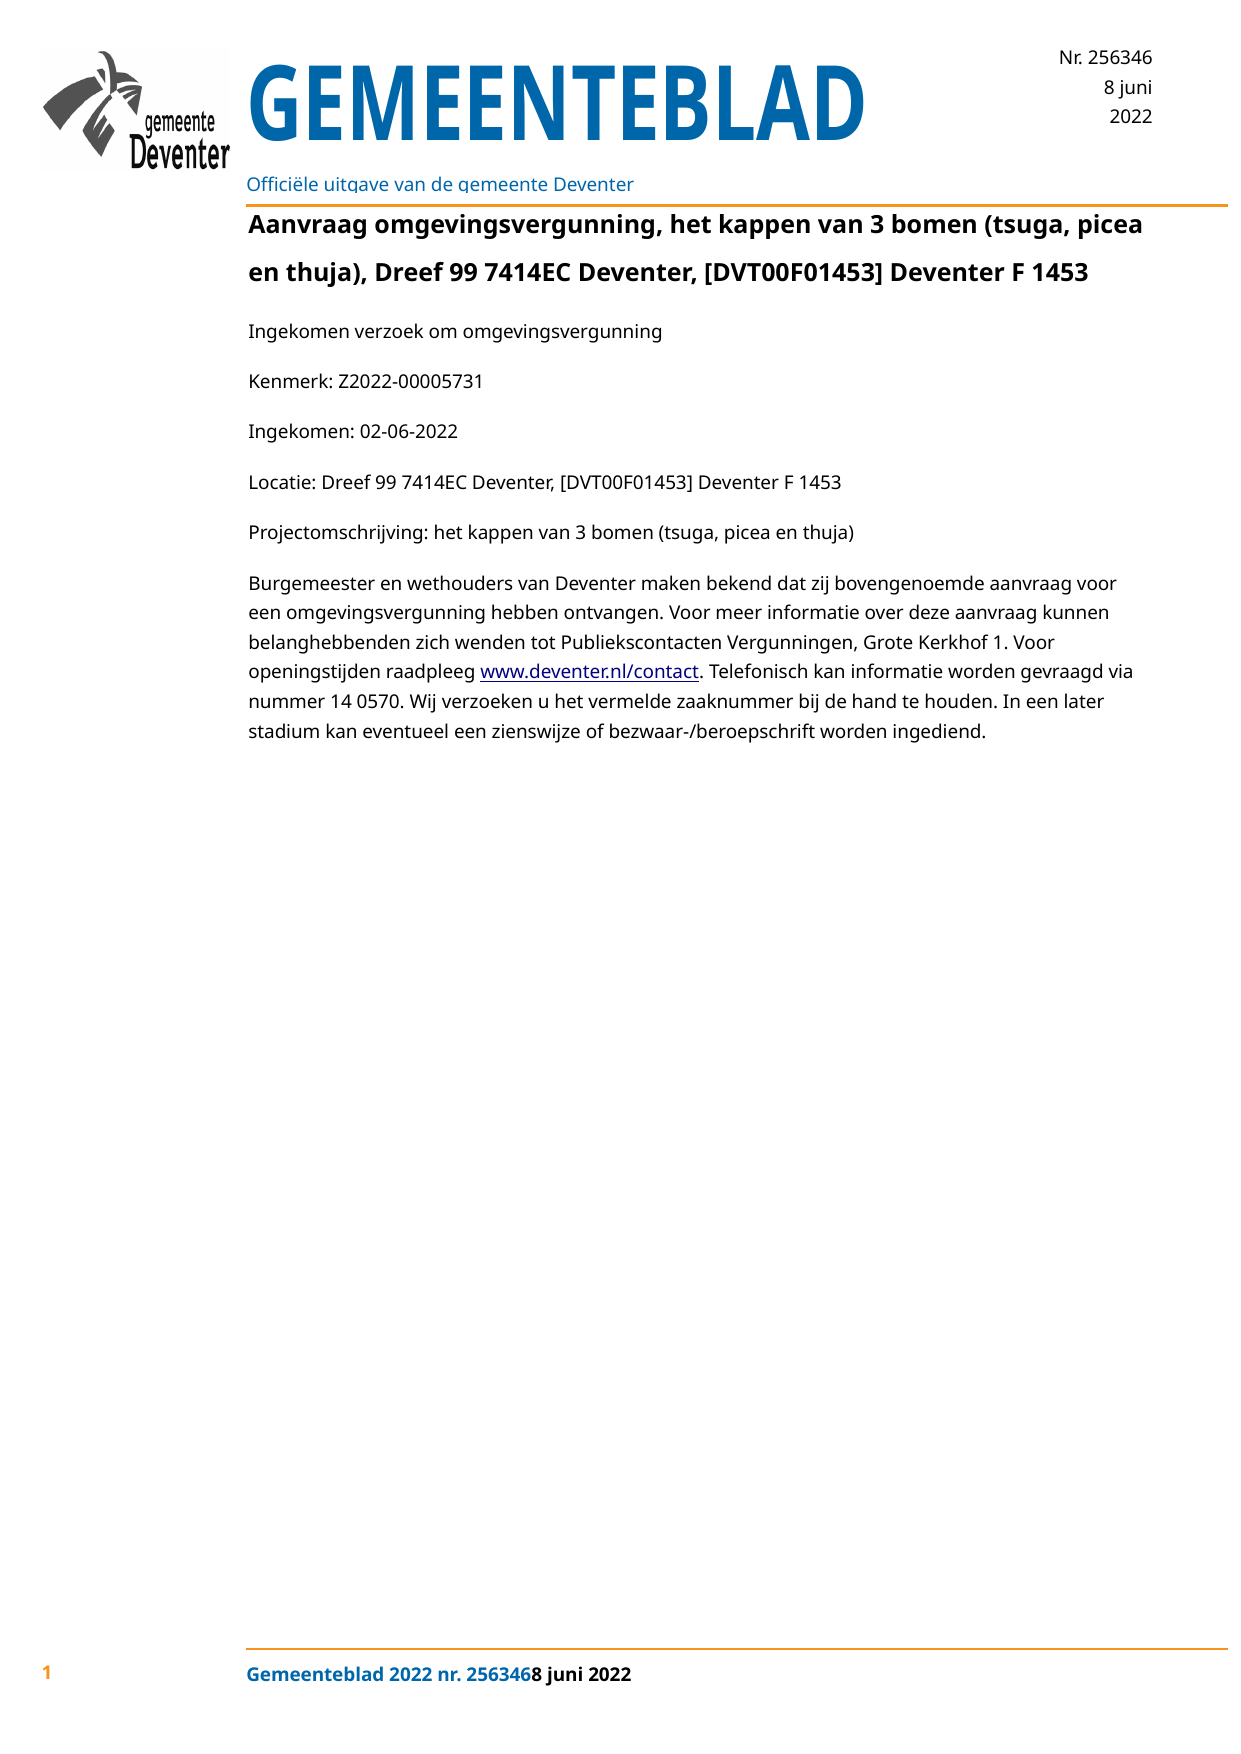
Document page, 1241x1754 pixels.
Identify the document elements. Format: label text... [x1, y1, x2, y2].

picture [41, 47, 231, 172]
text Ingekomen: 02-06-2022 [248, 419, 1152, 444]
text Aanvraag omgevingsvergunning, het kappen van 3 bomen (tsuga, picea en thuja), Dreef 99 7414EC Deventer, [DVT00F01453] Deventer F 1453 [248, 207, 1152, 288]
text Kenmerk: Z2022-00005731 [248, 368, 1152, 394]
text Burgemeester en wethouders van Deventer maken bekend dat zij bovengenoemde aanvraag voor een omgevingsvergunning hebben ontvangen. Voor meer informatie over deze aanvraag kunnen belanghebbenden zich wenden tot Publiekscontacten Vergunningen, Grote Kerkhof 1. Voor openingstijden raadpleeg www.deventer.nl/contact. Telefonisch kan informatie worden gevraagd via nummer 14 0570. Wij verzoeken u het vermelde zaaknummer bij de hand te houden. In een later stadium kan eventueel een zienswijze of bezwaar-/beroepschrift worden ingediend. [248, 570, 1152, 744]
text Projectomschrijving: het kappen van 3 bomen (tsuga, picea en thuja) [248, 519, 1152, 545]
text Ingekomen verzoek om omgevingsvergunning [248, 318, 1152, 344]
text Locatie: Dreef 99 7414EC Deventer, [DVT00F01453] Deventer F 1453 [248, 469, 1152, 495]
